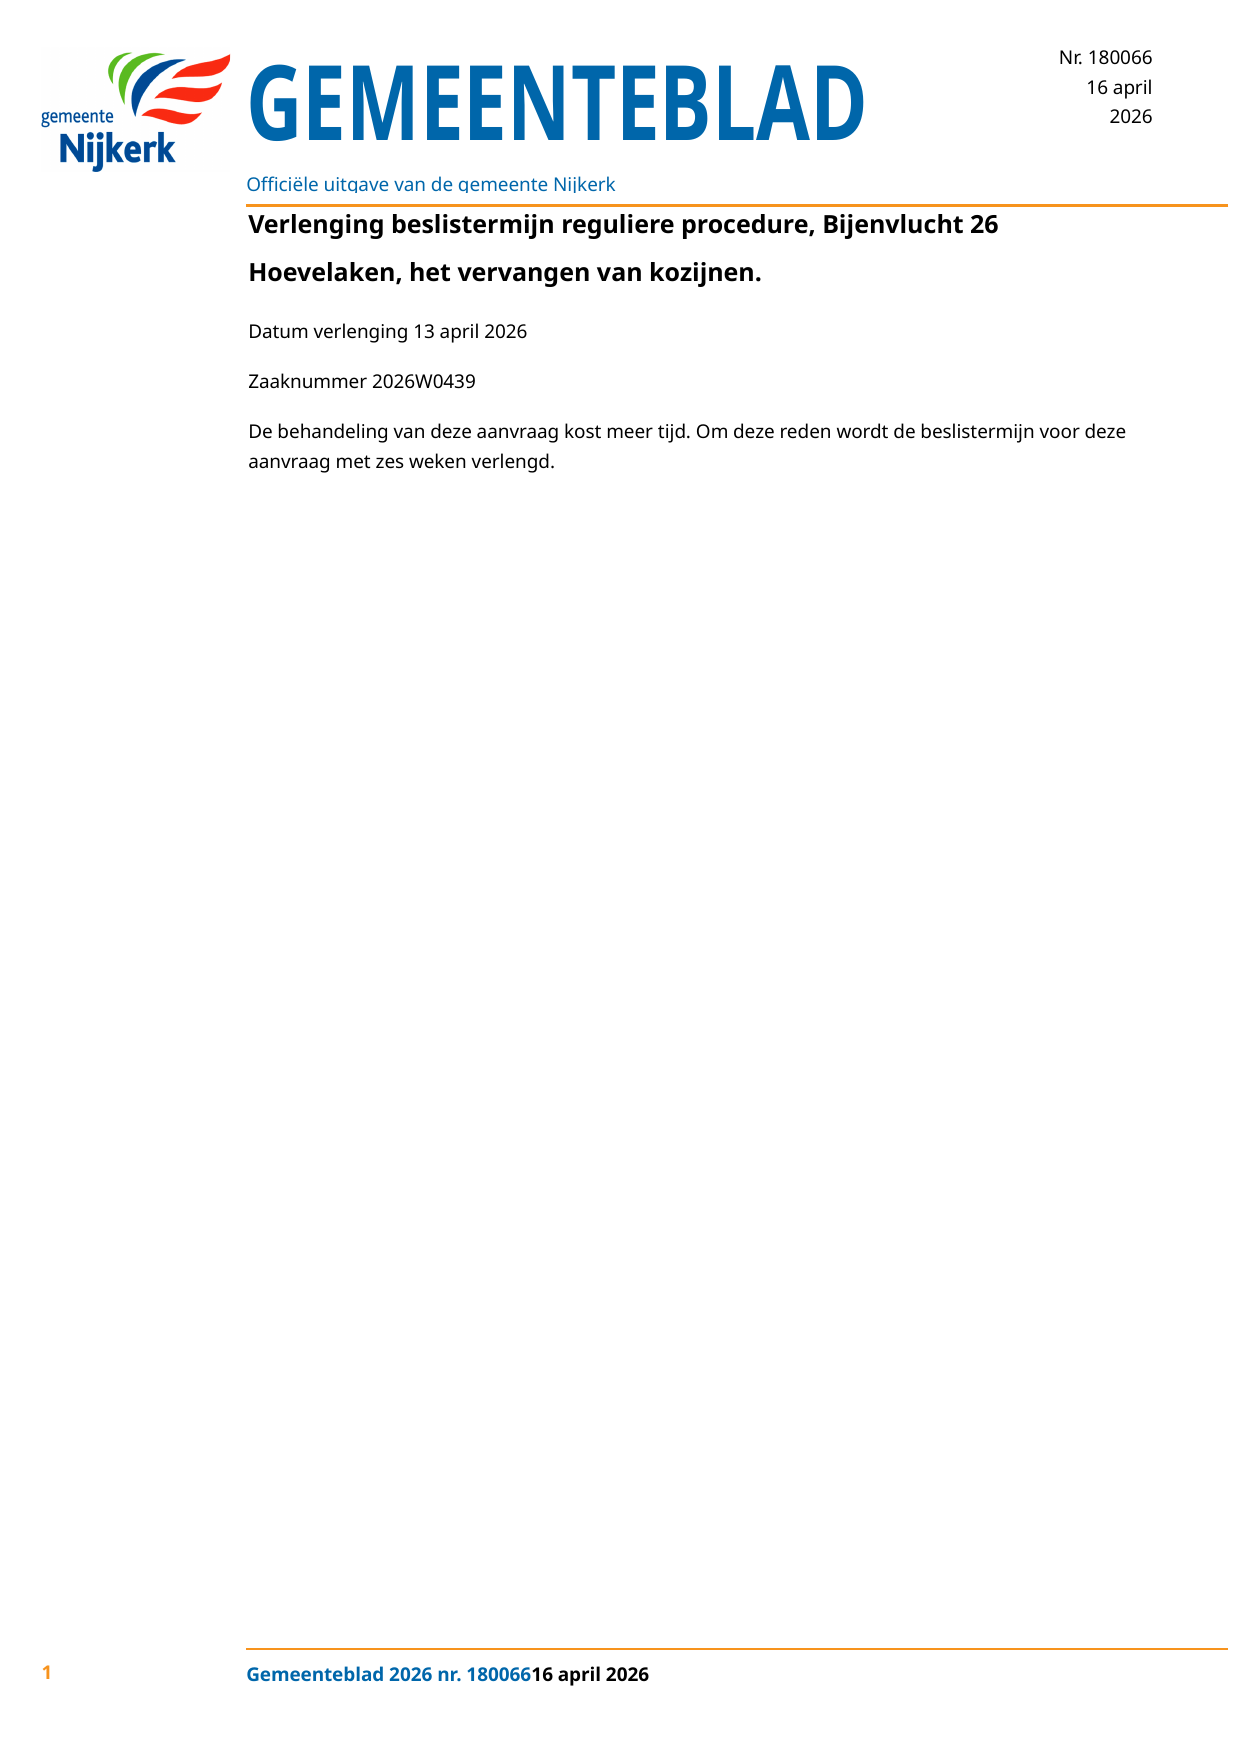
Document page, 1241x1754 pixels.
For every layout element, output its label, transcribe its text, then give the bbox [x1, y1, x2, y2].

text De behandeling van deze aanvraag kost meer tijd. Om deze reden wordt de beslistermijn voor deze aanvraag met zes weken verlengd. [248, 419, 1152, 474]
picture [41, 47, 231, 172]
text Verlenging beslistermijn reguliere procedure, Bijenvlucht 26 Hoevelaken, het vervangen van kozijnen. [248, 207, 1152, 288]
text Zaaknummer 2026W0439 [248, 368, 1152, 394]
text Datum verlenging 13 april 2026 [248, 318, 1152, 344]
